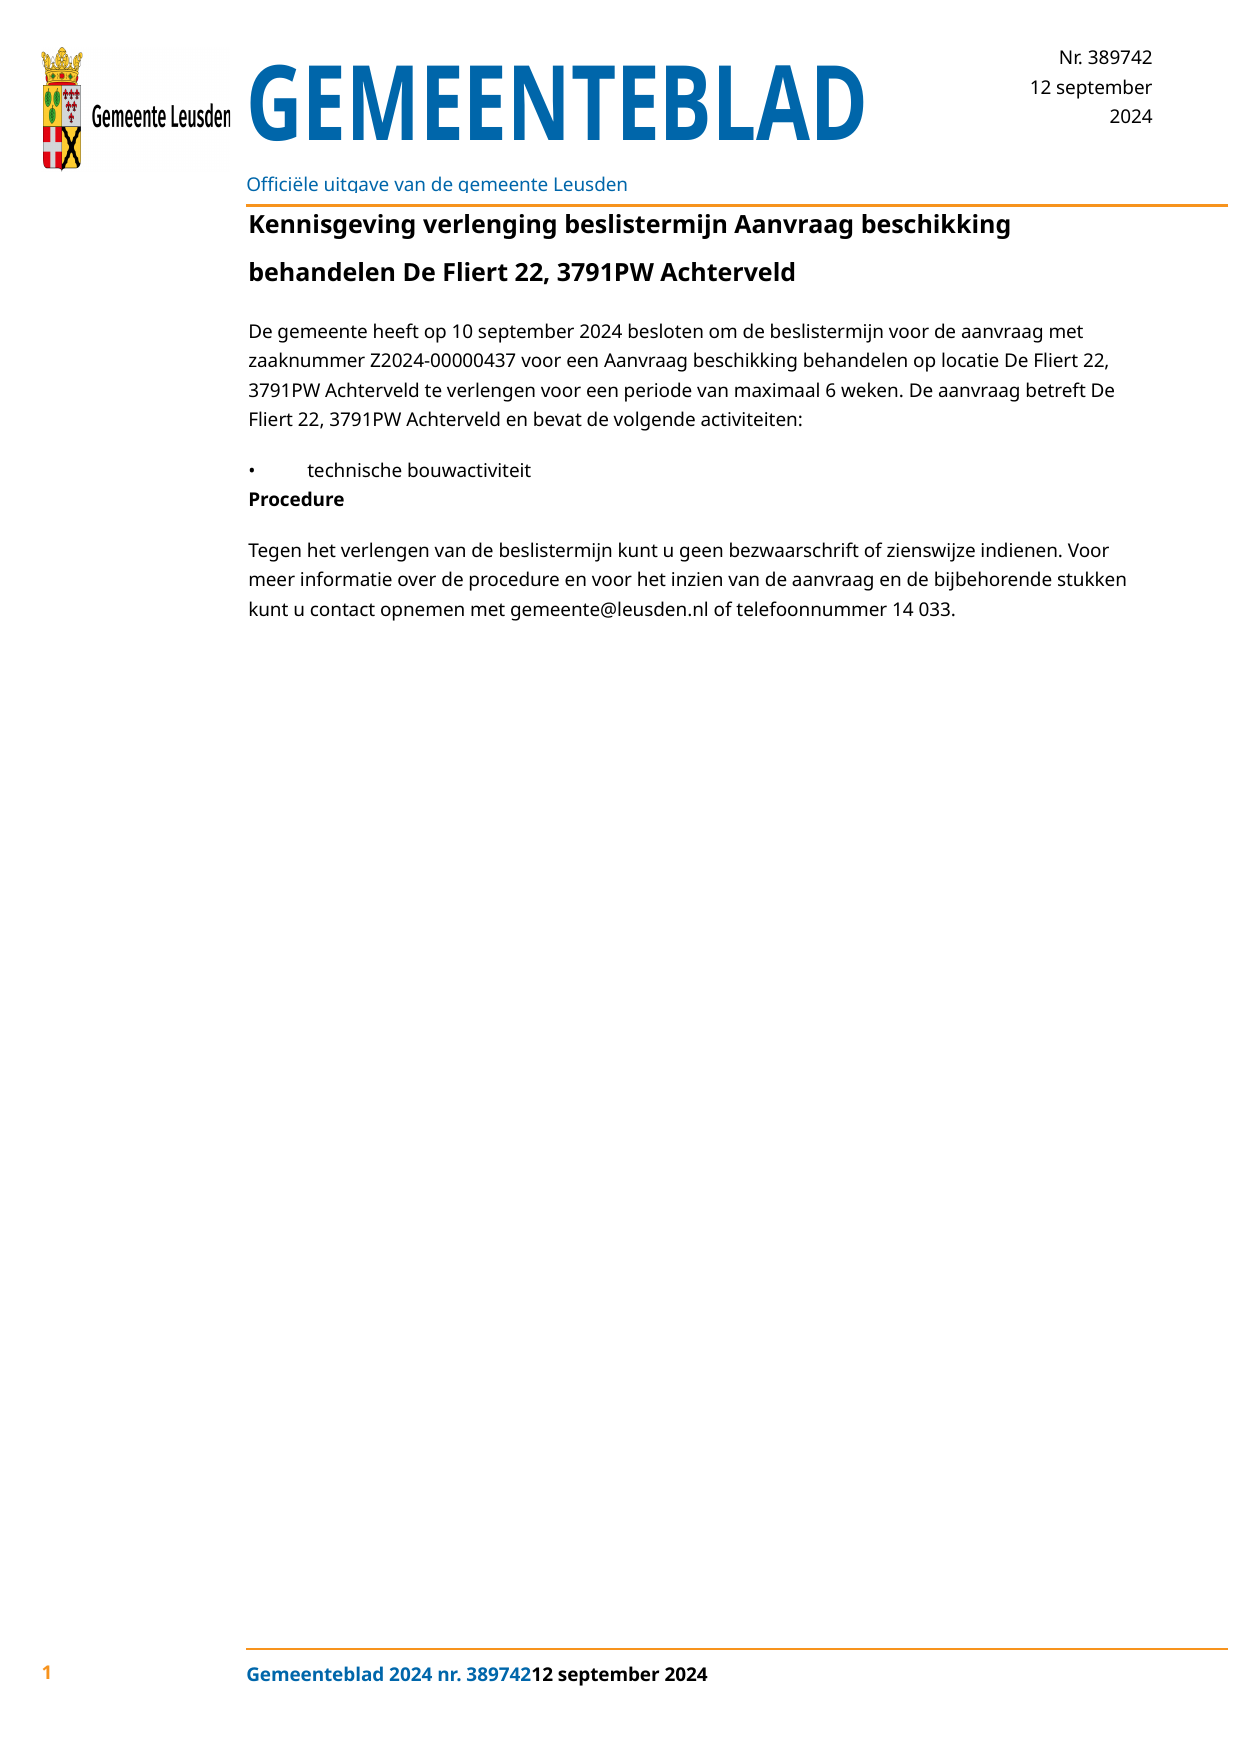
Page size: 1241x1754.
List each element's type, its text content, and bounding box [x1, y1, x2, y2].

text Kennisgeving verlenging beslistermijn Aanvraag beschikking behandelen De Fliert 22, 3791PW Achterveld [248, 207, 1152, 288]
text Procedure [248, 487, 1152, 512]
list technische bouwactiviteit [248, 457, 1152, 483]
text De gemeente heeft op 10 september 2024 besloten om de beslistermijn voor de aanvraag met zaaknummer Z2024-00000437 voor een Aanvraag beschikking behandelen op locatie De Fliert 22, 3791PW Achterveld te verlengen voor een periode van maximaal 6 weken. De aanvraag betreft De Fliert 22, 3791PW Achterveld en bevat de volgende activiteiten: [248, 318, 1152, 432]
text Tegen het verlengen van de beslistermijn kunt u geen bezwaarschrift of zienswijze indienen. Voor meer informatie over de procedure en voor het inzien van de aanvraag en de bijbehorende stukken kunt u contact opnemen met gemeente@leusden.nl of telefoonnummer 14 033. [248, 537, 1152, 622]
picture [41, 47, 231, 172]
